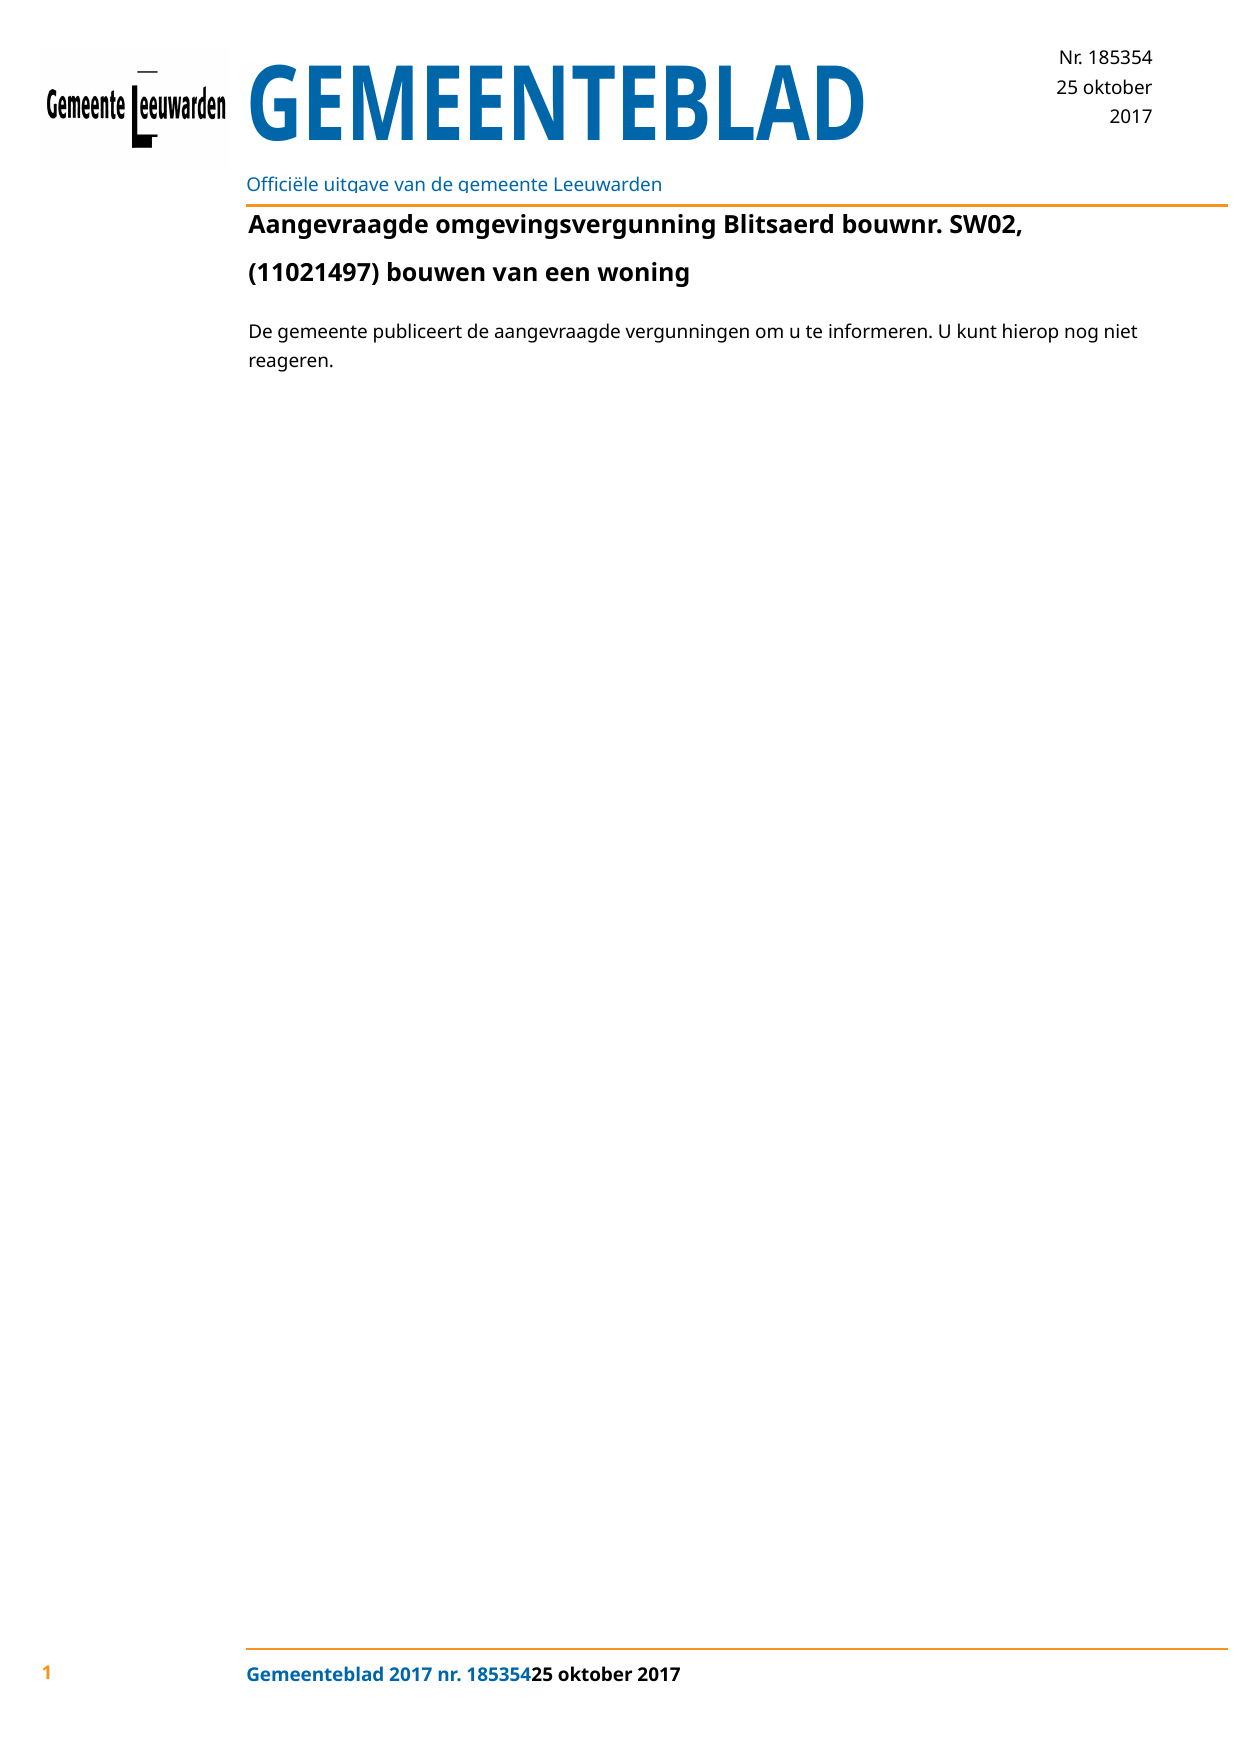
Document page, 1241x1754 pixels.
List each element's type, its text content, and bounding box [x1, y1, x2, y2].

text De gemeente publiceert de aangevraagde vergunningen om u te informeren. U kunt hierop nog niet reageren. [248, 318, 1152, 373]
text Aangevraagde omgevingsvergunning Blitsaerd bouwnr. SW02, (11021497) bouwen van een woning [248, 207, 1152, 288]
picture [41, 47, 231, 172]
